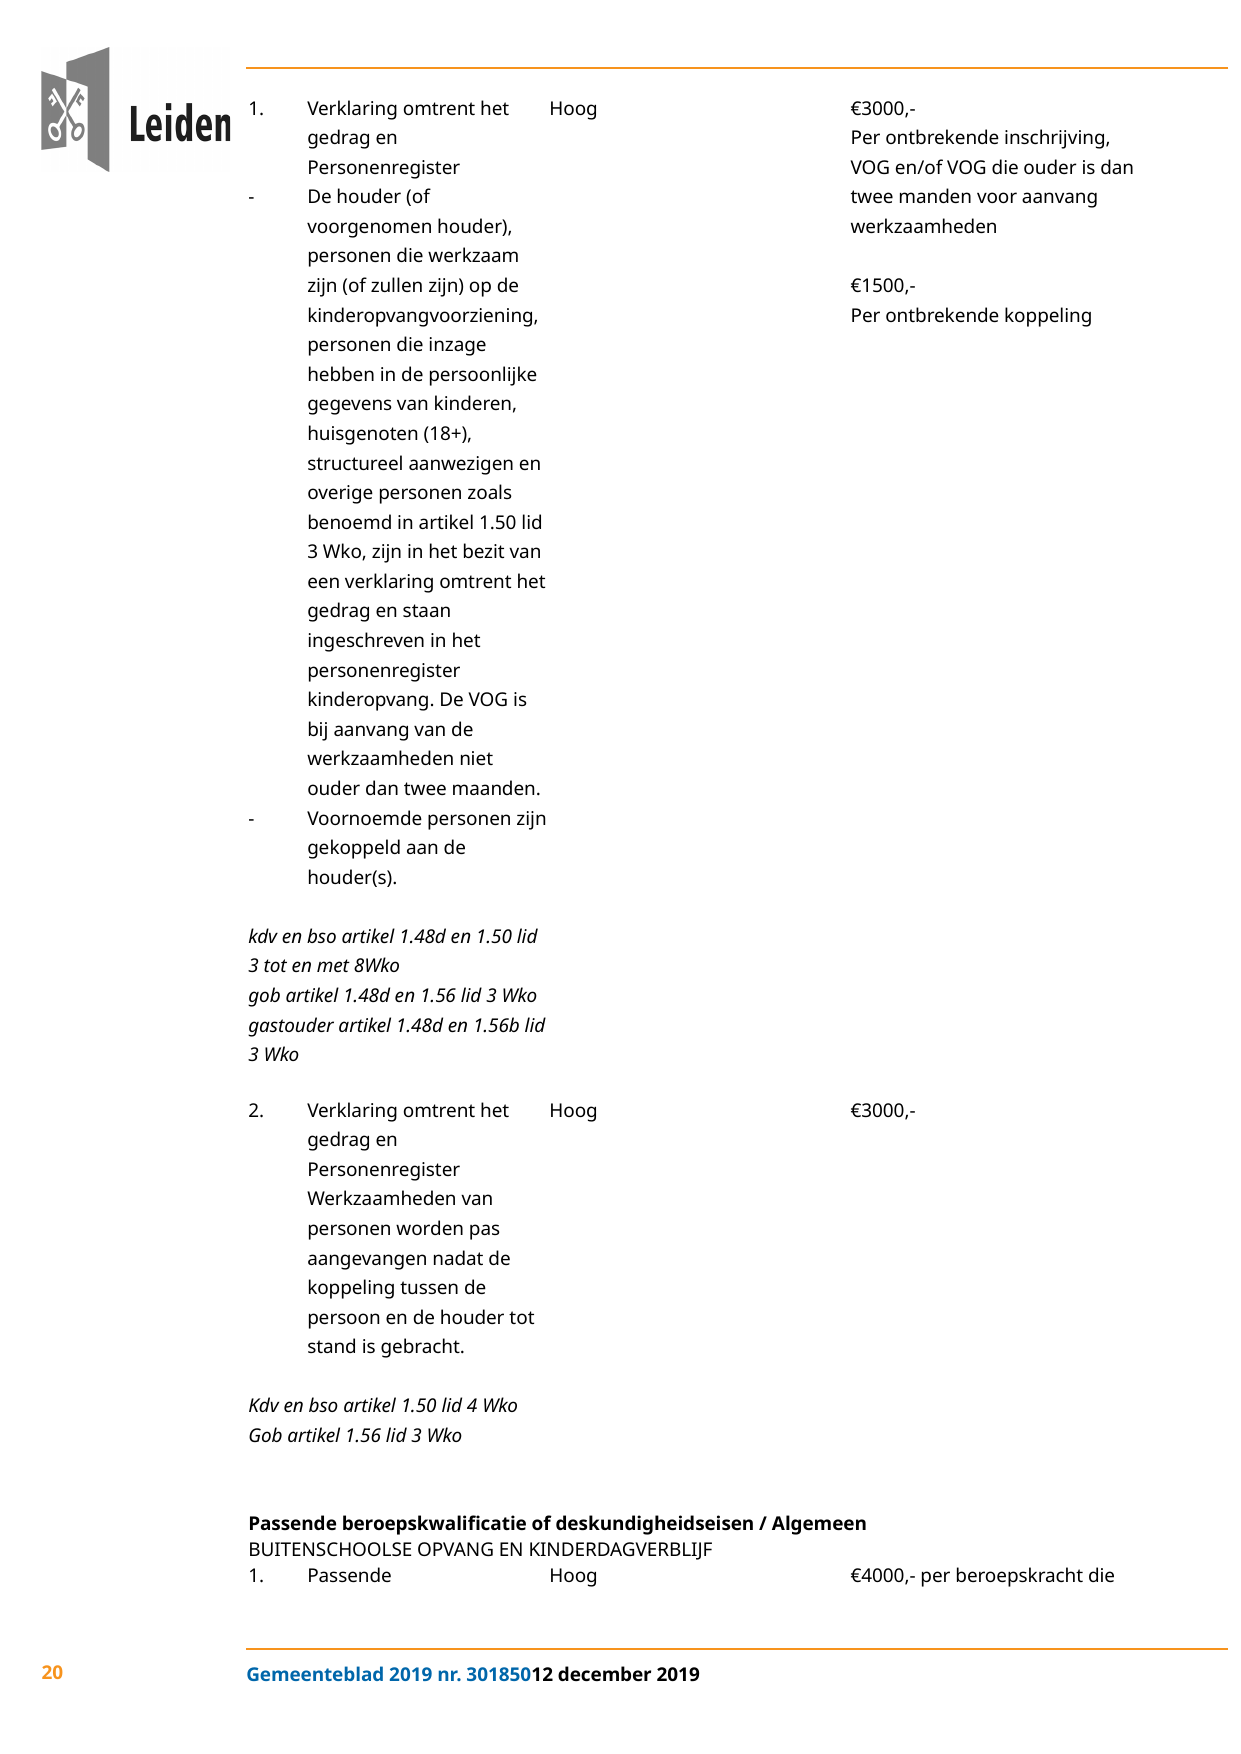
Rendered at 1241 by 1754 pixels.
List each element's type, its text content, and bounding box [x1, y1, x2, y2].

table_cell Hoog [549, 1562, 850, 1588]
table_cell €3000,- [850, 1097, 1152, 1477]
picture [41, 47, 231, 172]
table_cell Verklaring omtrent het gedrag en Personenregister De houder (of voorgenomen houder), personen die werkzaam zijn (of zullen zijn) op de kinderopvangvoorziening, personen die inzage hebben in de persoonlijke gegevens van kinderen, huisgenoten (18+), structureel aanwezigen en overige personen zoals benoemd in artikel 1.50 lid 3 Wko, zijn in het bezit van een verklaring omtrent het gedrag en staan ingeschreven in het personenregister kinderopvang. De VOG is bij aanvang van de werkzaamheden niet ouder dan twee maanden. Voornoemde personen zijn gekoppeld aan de houder(s). kdv en bso artikel 1.48d en 1.50 lid 3 tot en met 8Wko gob artikel 1.48d en 1.56 lid 3 Wko gastouder artikel 1.48d en 1.56b lid 3 Wko [248, 95, 549, 1097]
table_cell Hoog [549, 95, 850, 1097]
table_cell Hoog [549, 1097, 850, 1477]
table_cell €3000,- Per ontbrekende inschrijving, VOG en/of VOG die ouder is dan twee manden voor aanvang werkzaamheden €1500,- Per ontbrekende koppeling [850, 95, 1152, 1097]
table_header Passende beroepskwalificatie of deskundigheidseisen / Algemeen [248, 1510, 1152, 1536]
table_cell €4000,- per beroepskracht die [850, 1562, 1152, 1588]
table_cell Verklaring omtrent het gedrag en Personenregister Werkzaamheden van personen worden pas aangevangen nadat de koppeling tussen de persoon en de houder tot stand is gebracht. Kdv en bso artikel 1.50 lid 4 Wko Gob artikel 1.56 lid 3 Wko [248, 1097, 549, 1477]
table_cell BUITENSCHOOLSE OPVANG EN KINDERDAGVERBLIJF [248, 1536, 1152, 1562]
